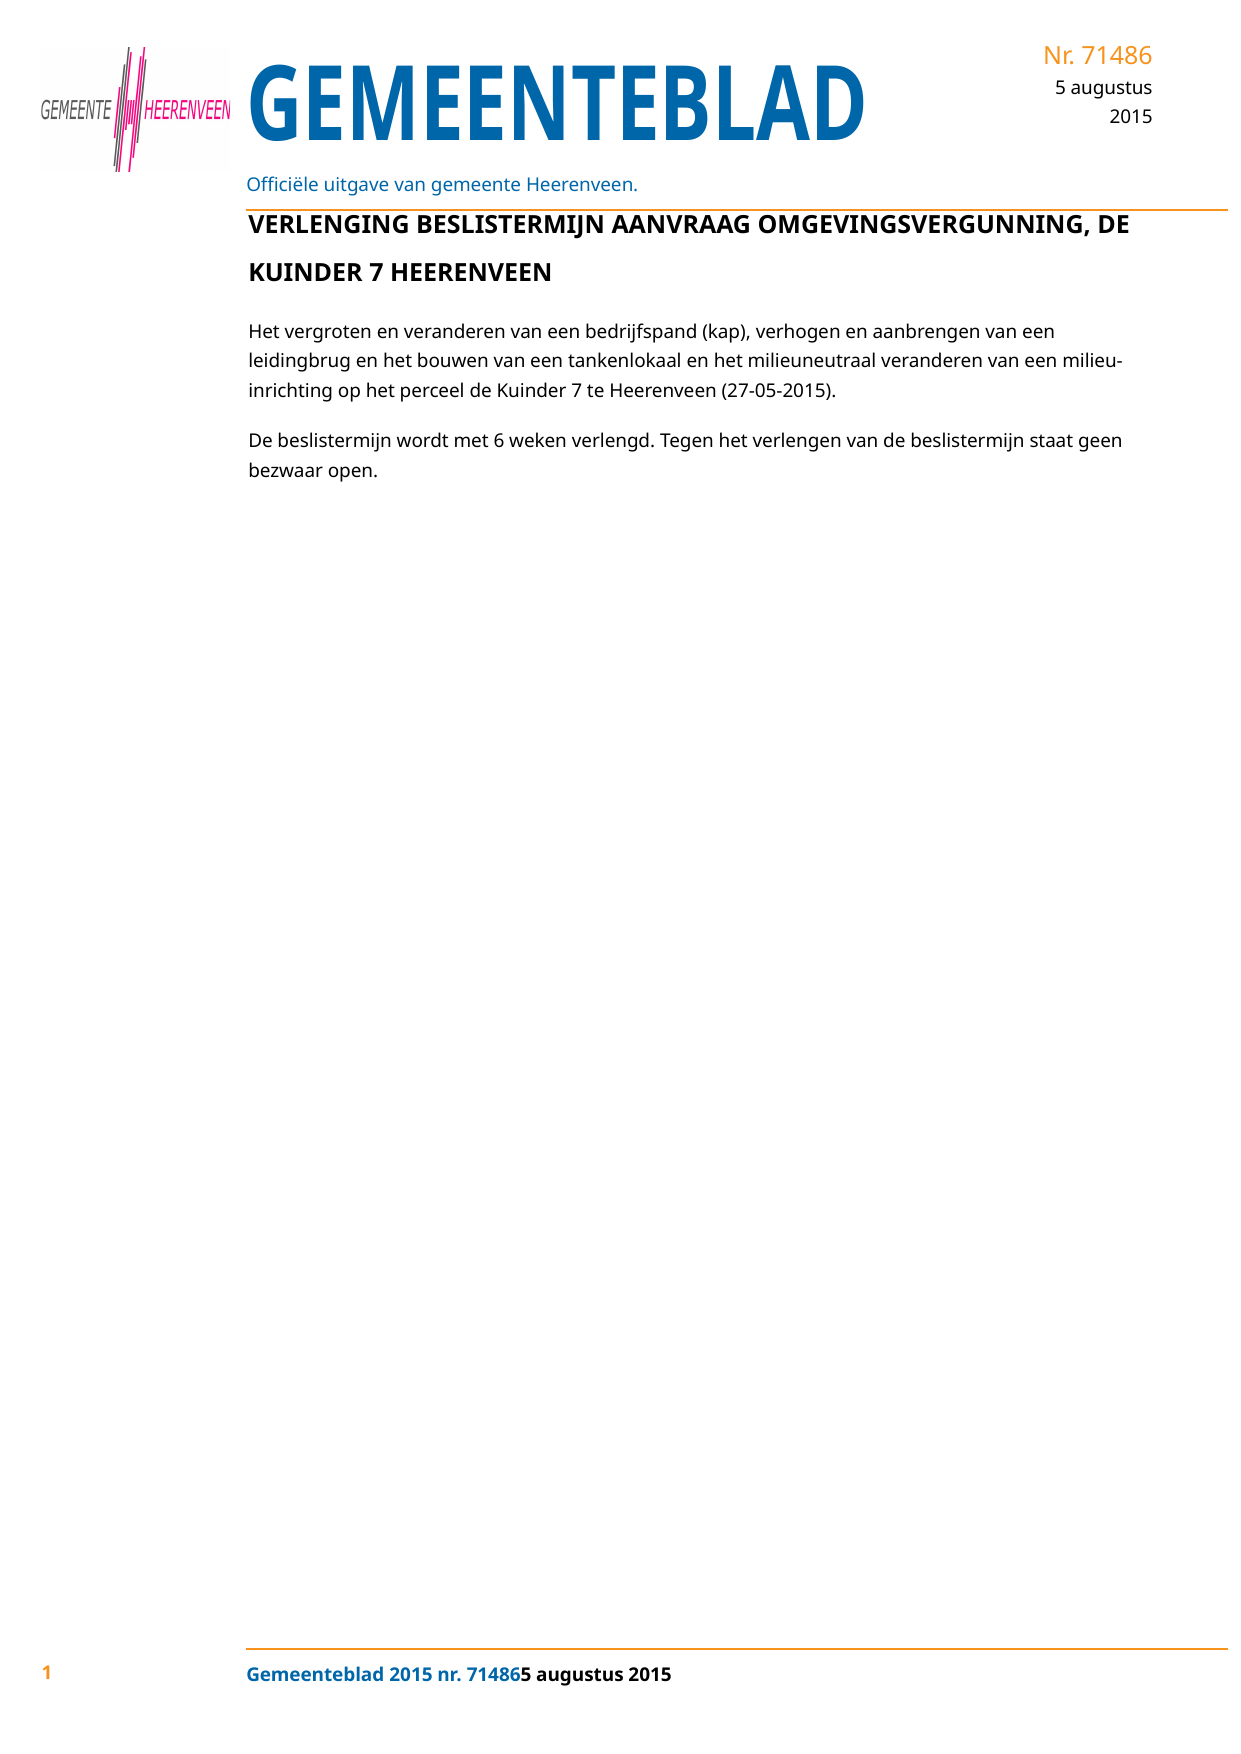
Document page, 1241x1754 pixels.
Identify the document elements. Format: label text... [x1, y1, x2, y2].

picture [41, 47, 231, 172]
text VERLENGING BESLISTERMIJN AANVRAAG OMGEVINGSVERGUNNING, DE KUINDER 7 HEERENVEEN [248, 211, 1152, 288]
text De beslistermijn wordt met 6 weken verlengd. Tegen het verlengen van de beslistermijn staat geen bezwaar open. [248, 427, 1152, 483]
text Het vergroten en veranderen van een bedrijfspand (kap), verhogen en aanbrengen van een leidingbrug en het bouwen van een tankenlokaal en het milieuneutraal veranderen van een milieu-inrichting op het perceel de Kuinder 7 te Heerenveen (27-05-2015). [248, 318, 1152, 403]
